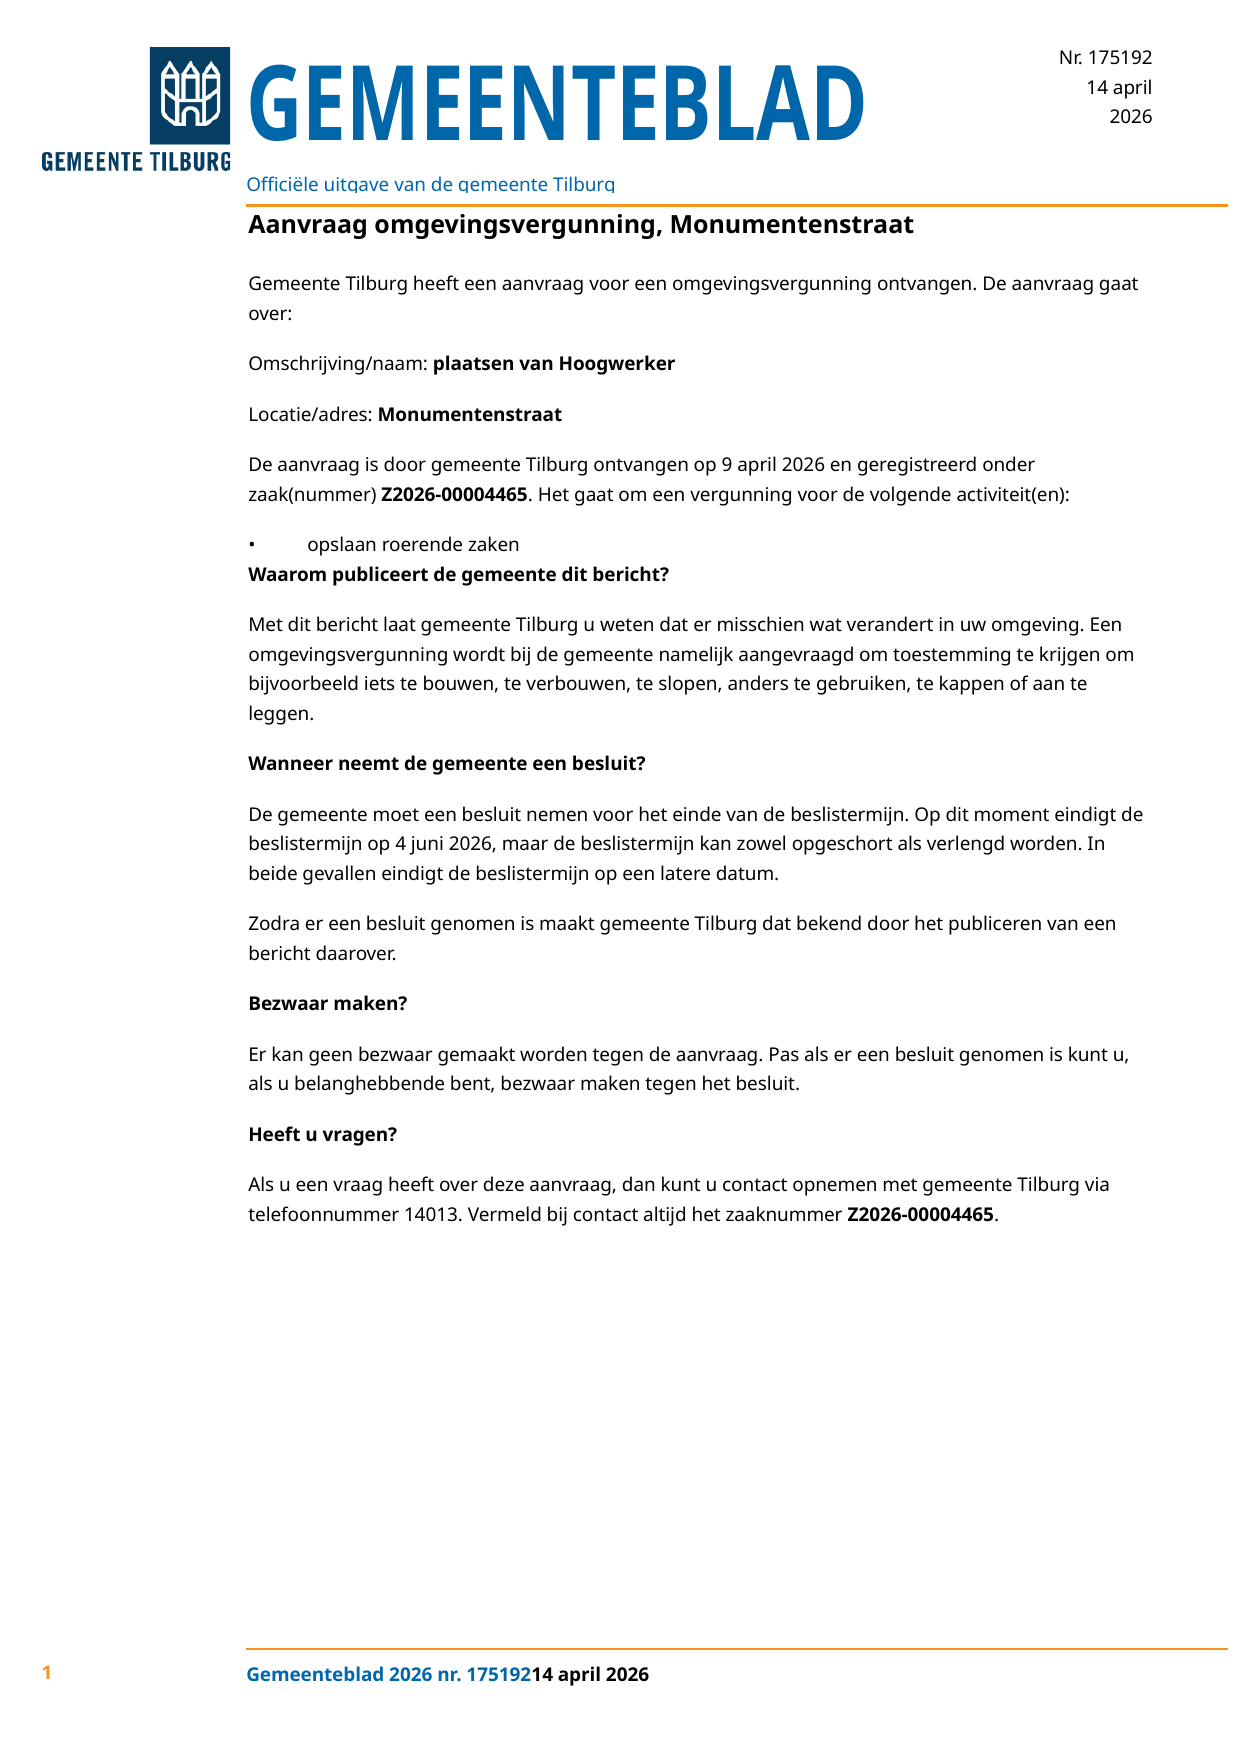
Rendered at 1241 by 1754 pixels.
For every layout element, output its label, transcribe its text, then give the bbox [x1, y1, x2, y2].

text Waarom publiceert de gemeente dit bericht? [248, 561, 1152, 586]
text Aanvraag omgevingsvergunning, Monumentenstraat [248, 207, 1152, 241]
text Gemeente Tilburg heeft een aanvraag voor een omgevingsvergunning ontvangen. De aanvraag gaat over: [248, 270, 1152, 326]
text Bezwaar maken? [248, 990, 1152, 1016]
text Heeft u vragen? [248, 1121, 1152, 1146]
text Met dit bericht laat gemeente Tilburg u weten dat er misschien wat verandert in uw omgeving. Een omgevingsvergunning wordt bij de gemeente namelijk aangevraagd om toestemming te krijgen om bijvoorbeeld iets te bouwen, te verbouwen, te slopen, anders te gebruiken, te kappen of aan te leggen. [248, 611, 1152, 726]
text Als u een vraag heeft over deze aanvraag, dan kunt u contact opnemen met gemeente Tilburg via telefoonnummer 14013. Vermeld bij contact altijd het zaaknummer Z2026-00004465. [248, 1171, 1152, 1226]
text Omschrijving/naam: plaatsen van Hoogwerker [248, 350, 1152, 376]
list opslaan roerende zaken [248, 531, 1152, 557]
text Er kan geen bezwaar gemaakt worden tegen de aanvraag. Pas als er een besluit genomen is kunt u, als u belanghebbende bent, bezwaar maken tegen het besluit. [248, 1041, 1152, 1096]
text Locatie/adres: Monumentenstraat [248, 401, 1152, 426]
text De gemeente moet een besluit nemen voor het einde van de beslistermijn. Op dit moment eindigt de beslistermijn op 4 juni 2026, maar de beslistermijn kan zowel opgeschort als verlengd worden. In beide gevallen eindigt de beslistermijn op een latere datum. [248, 801, 1152, 886]
text Wanneer neemt de gemeente een besluit? [248, 750, 1152, 776]
picture [41, 47, 231, 172]
text Zodra er een besluit genomen is maakt gemeente Tilburg dat bekend door het publiceren van een bericht daarover. [248, 910, 1152, 966]
text De aanvraag is door gemeente Tilburg ontvangen op 9 april 2026 en geregistreerd onder zaak(nummer) Z2026-00004465. Het gaat om een vergunning voor de volgende activiteit(en): [248, 451, 1152, 506]
